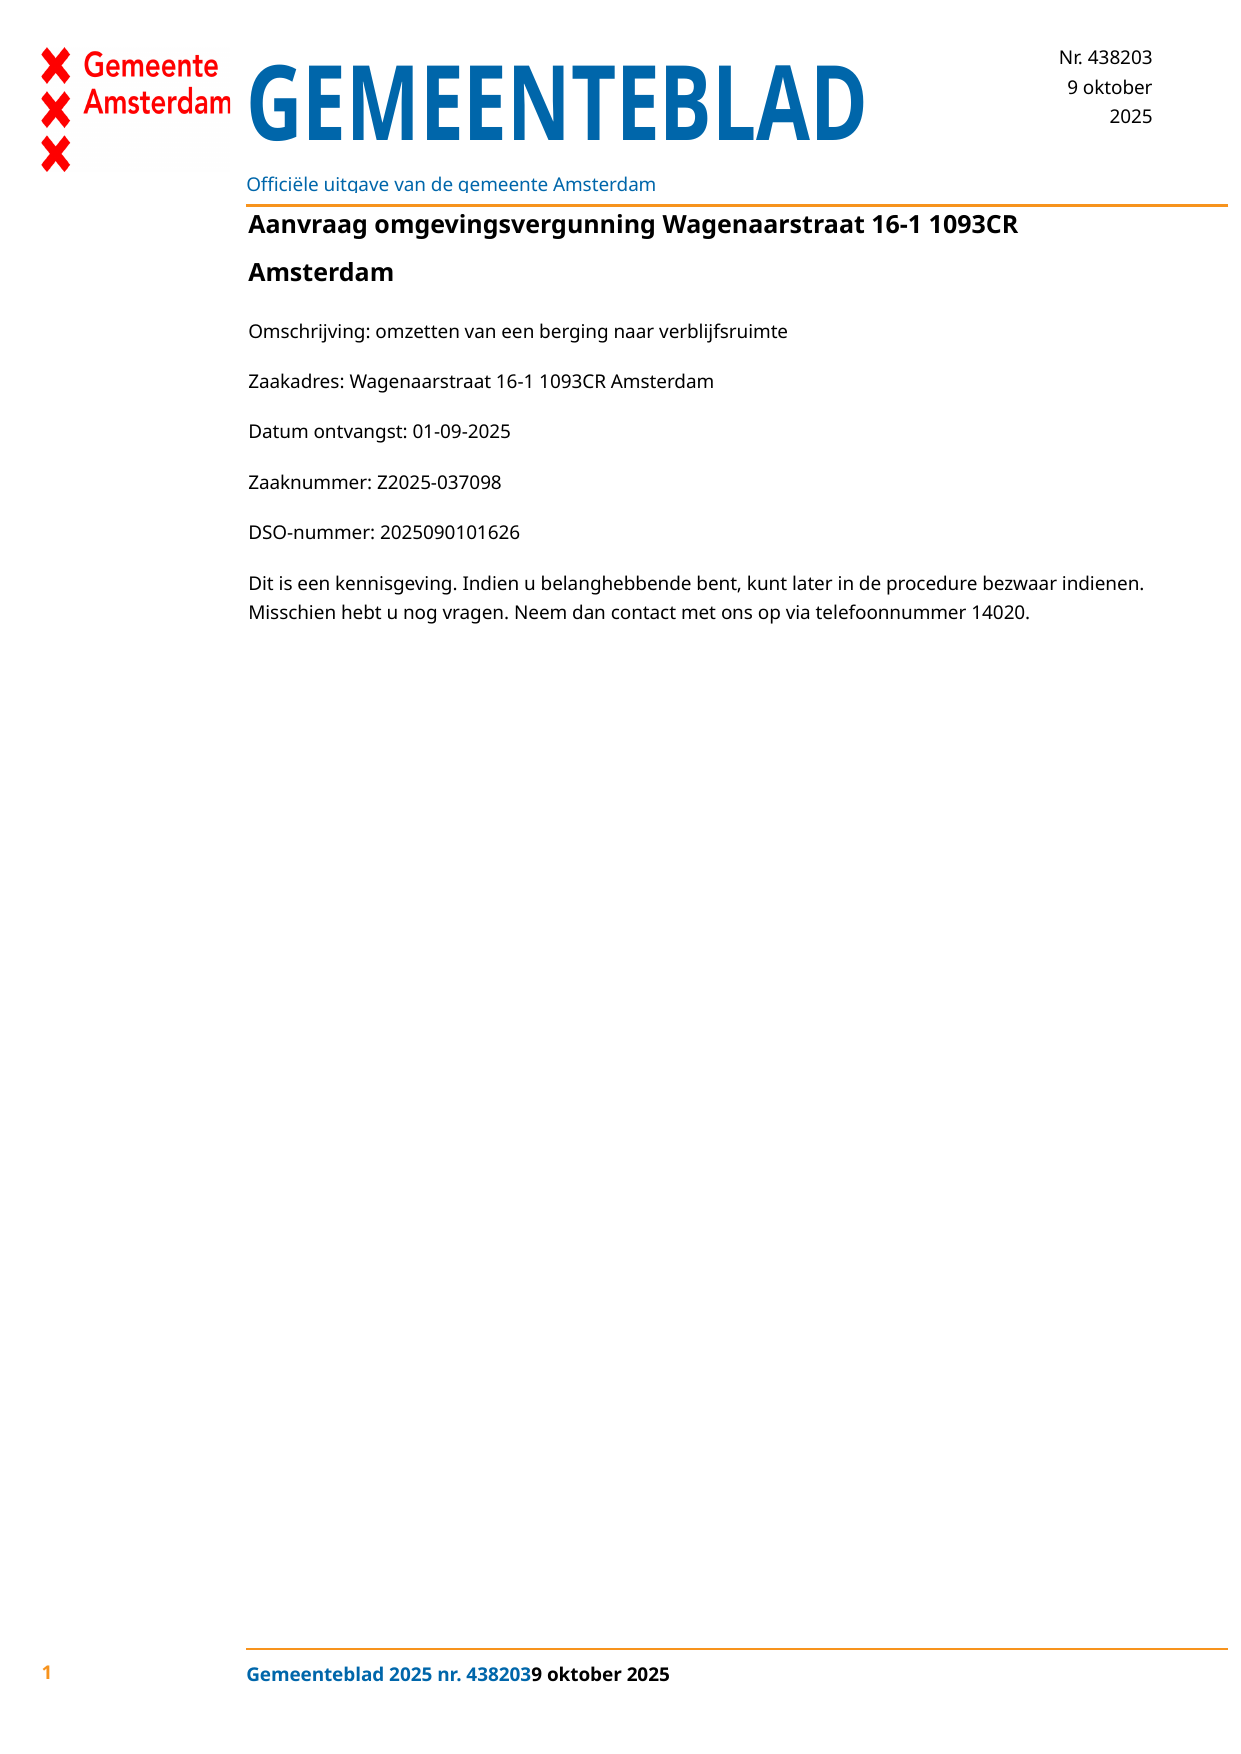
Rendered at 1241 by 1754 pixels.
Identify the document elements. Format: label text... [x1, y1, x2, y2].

text Aanvraag omgevingsvergunning Wagenaarstraat 16-1 1093CR Amsterdam [248, 207, 1152, 288]
picture [41, 47, 231, 172]
text Datum ontvangst: 01-09-2025 [248, 419, 1152, 444]
text DSO-nummer: 2025090101626 [248, 519, 1152, 545]
text Dit is een kennisgeving. Indien u belanghebbende bent, kunt later in de procedure bezwaar indienen. Misschien hebt u nog vragen. Neem dan contact met ons op via telefoonnummer 14020. [248, 570, 1152, 625]
text Zaaknummer: Z2025-037098 [248, 469, 1152, 495]
text Zaakadres: Wagenaarstraat 16-1 1093CR Amsterdam [248, 368, 1152, 394]
text Omschrijving: omzetten van een berging naar verblijfsruimte [248, 318, 1152, 344]
